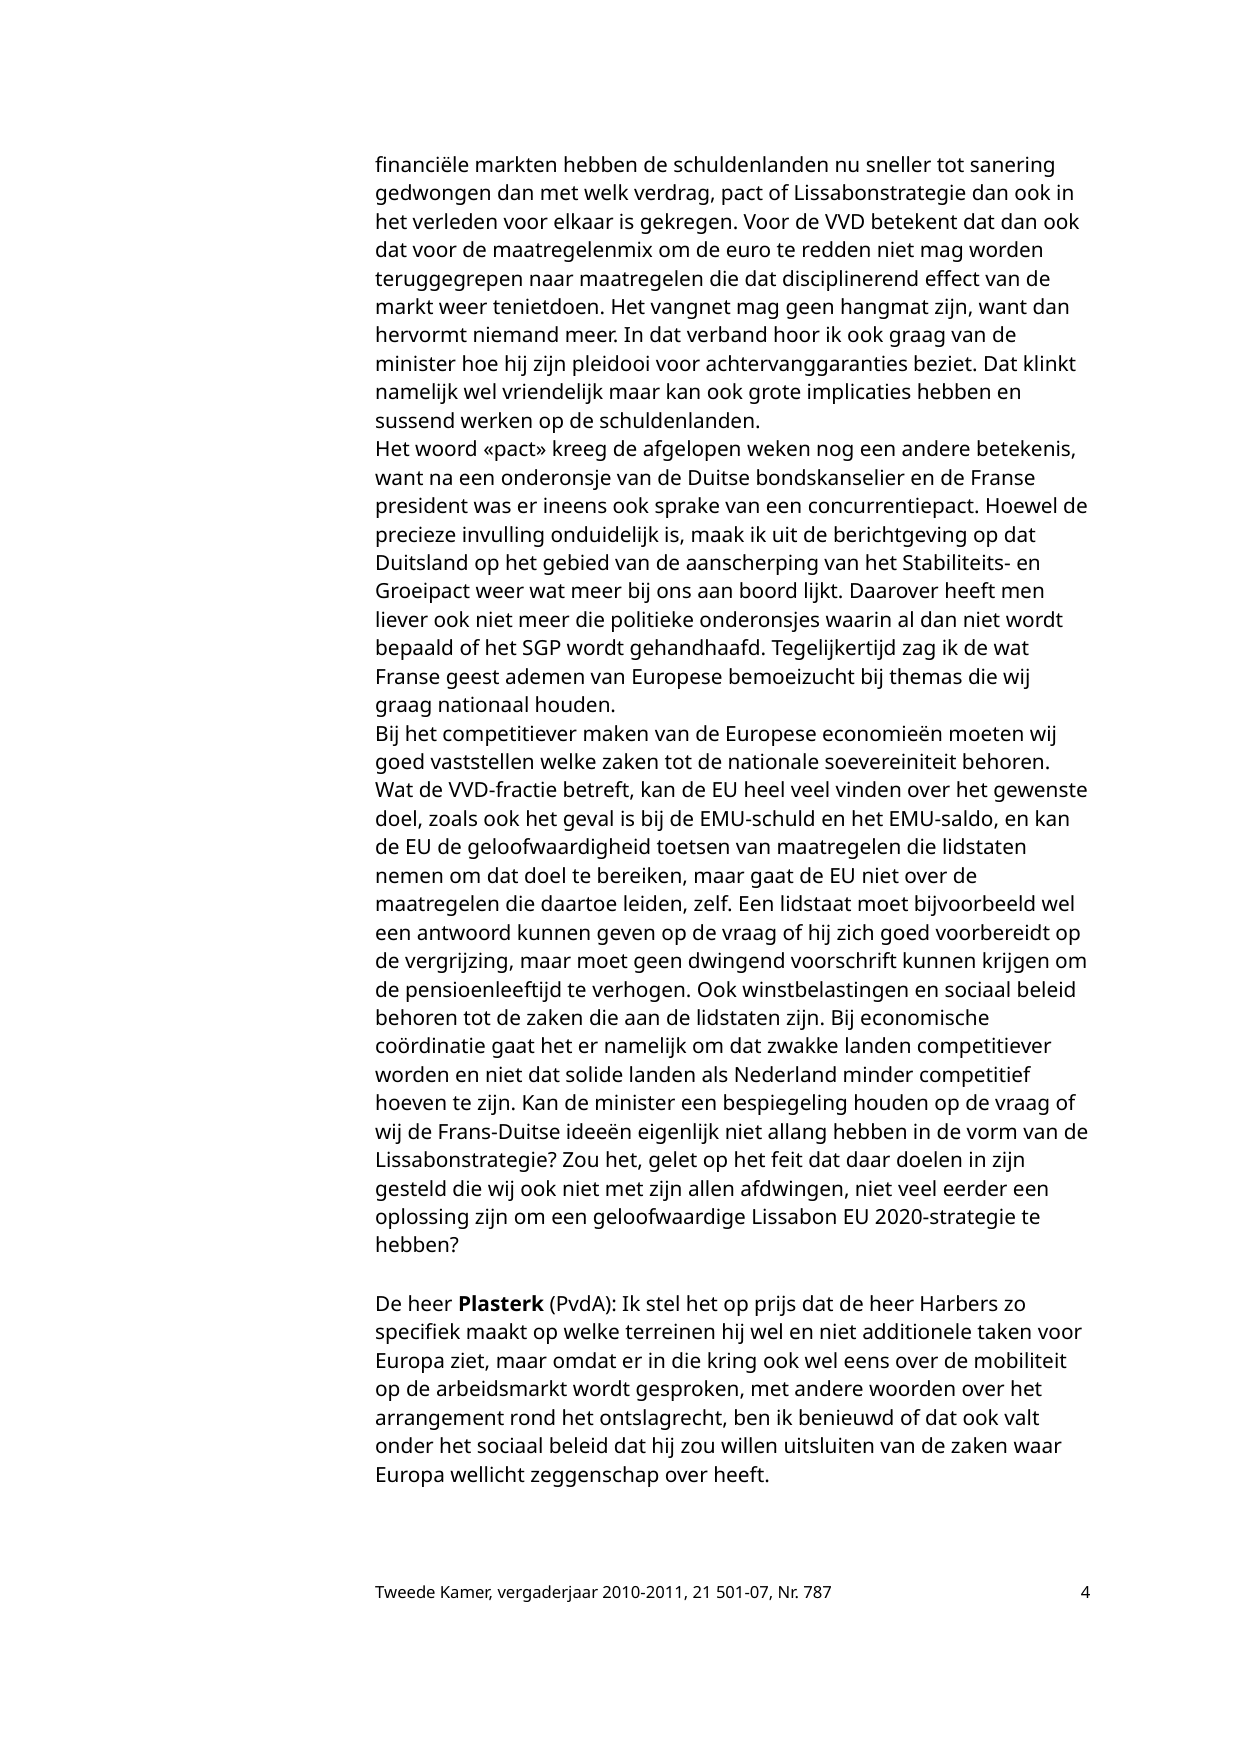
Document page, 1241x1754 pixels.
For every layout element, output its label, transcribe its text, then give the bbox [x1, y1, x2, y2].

text Bij het competitiever maken van de Europese economieën moeten wij goed vaststellen welke zaken tot de nationale soevereiniteit behoren. Wat de VVD-fractie betreft, kan de EU heel veel vinden over het gewenste doel, zoals ook het geval is bij de EMU-schuld en het EMU-saldo, en kan de EU de geloofwaardigheid toetsen van maatregelen die lidstaten nemen om dat doel te bereiken, maar gaat de EU niet over de maatregelen die daartoe leiden, zelf. Een lidstaat moet bijvoorbeeld wel een antwoord kunnen geven op de vraag of hij zich goed voorbereidt op de vergrijzing, maar moet geen dwingend voorschrift kunnen krijgen om de pensioenleeftijd te verhogen. Ook winstbelastingen en sociaal beleid behoren tot de zaken die aan de lidstaten zijn. Bij economische coördinatie gaat het er namelijk om dat zwakke landen competitiever worden en niet dat solide landen als Nederland minder competitief hoeven te zijn. Kan de minister een bespiegeling houden op de vraag of wij de Frans-Duitse ideeën eigenlijk niet allang hebben in de vorm van de Lissabonstrategie? Zou het, gelet op het feit dat daar doelen in zijn gesteld die wij ook niet met zijn allen afdwingen, niet veel eerder een oplossing zijn om een geloofwaardige Lissabon EU 2020-strategie te hebben? [375, 719, 1090, 1259]
text De heer Plasterk (PvdA): Ik stel het op prijs dat de heer Harbers zo specifiek maakt op welke terreinen hij wel en niet additionele taken voor Europa ziet, maar omdat er in die kring ook wel eens over de mobiliteit op de arbeidsmarkt wordt gesproken, met andere woorden over het arrangement rond het ontslagrecht, ben ik benieuwd of dat ook valt onder het sociaal beleid dat hij zou willen uitsluiten van de zaken waar Europa wellicht zeggenschap over heeft. [375, 1289, 1090, 1488]
text financiële markten hebben de schuldenlanden nu sneller tot sanering gedwongen dan met welk verdrag, pact of Lissabonstrategie dan ook in het verleden voor elkaar is gekregen. Voor de VVD betekent dat dan ook dat voor de maatregelenmix om de euro te redden niet mag worden teruggegrepen naar maatregelen die dat disciplinerend effect van de markt weer tenietdoen. Het vangnet mag geen hangmat zijn, want dan hervormt niemand meer. In dat verband hoor ik ook graag van de minister hoe hij zijn pleidooi voor achtervanggaranties beziet. Dat klinkt namelijk wel vriendelijk maar kan ook grote implicaties hebben en sussend werken op de schuldenlanden. [375, 150, 1090, 434]
text Het woord «pact» kreeg de afgelopen weken nog een andere betekenis, want na een onderonsje van de Duitse bondskanselier en de Franse president was er ineens ook sprake van een concurrentiepact. Hoewel de precieze invulling onduidelijk is, maak ik uit de berichtgeving op dat Duitsland op het gebied van de aanscherping van het Stabiliteits- en Groeipact weer wat meer bij ons aan boord lijkt. Daarover heeft men liever ook niet meer die politieke onderonsjes waarin al dan niet wordt bepaald of het SGP wordt gehandhaafd. Tegelijkertijd zag ik de wat Franse geest ademen van Europese bemoeizucht bij themas die wij graag nationaal houden. [375, 434, 1090, 719]
